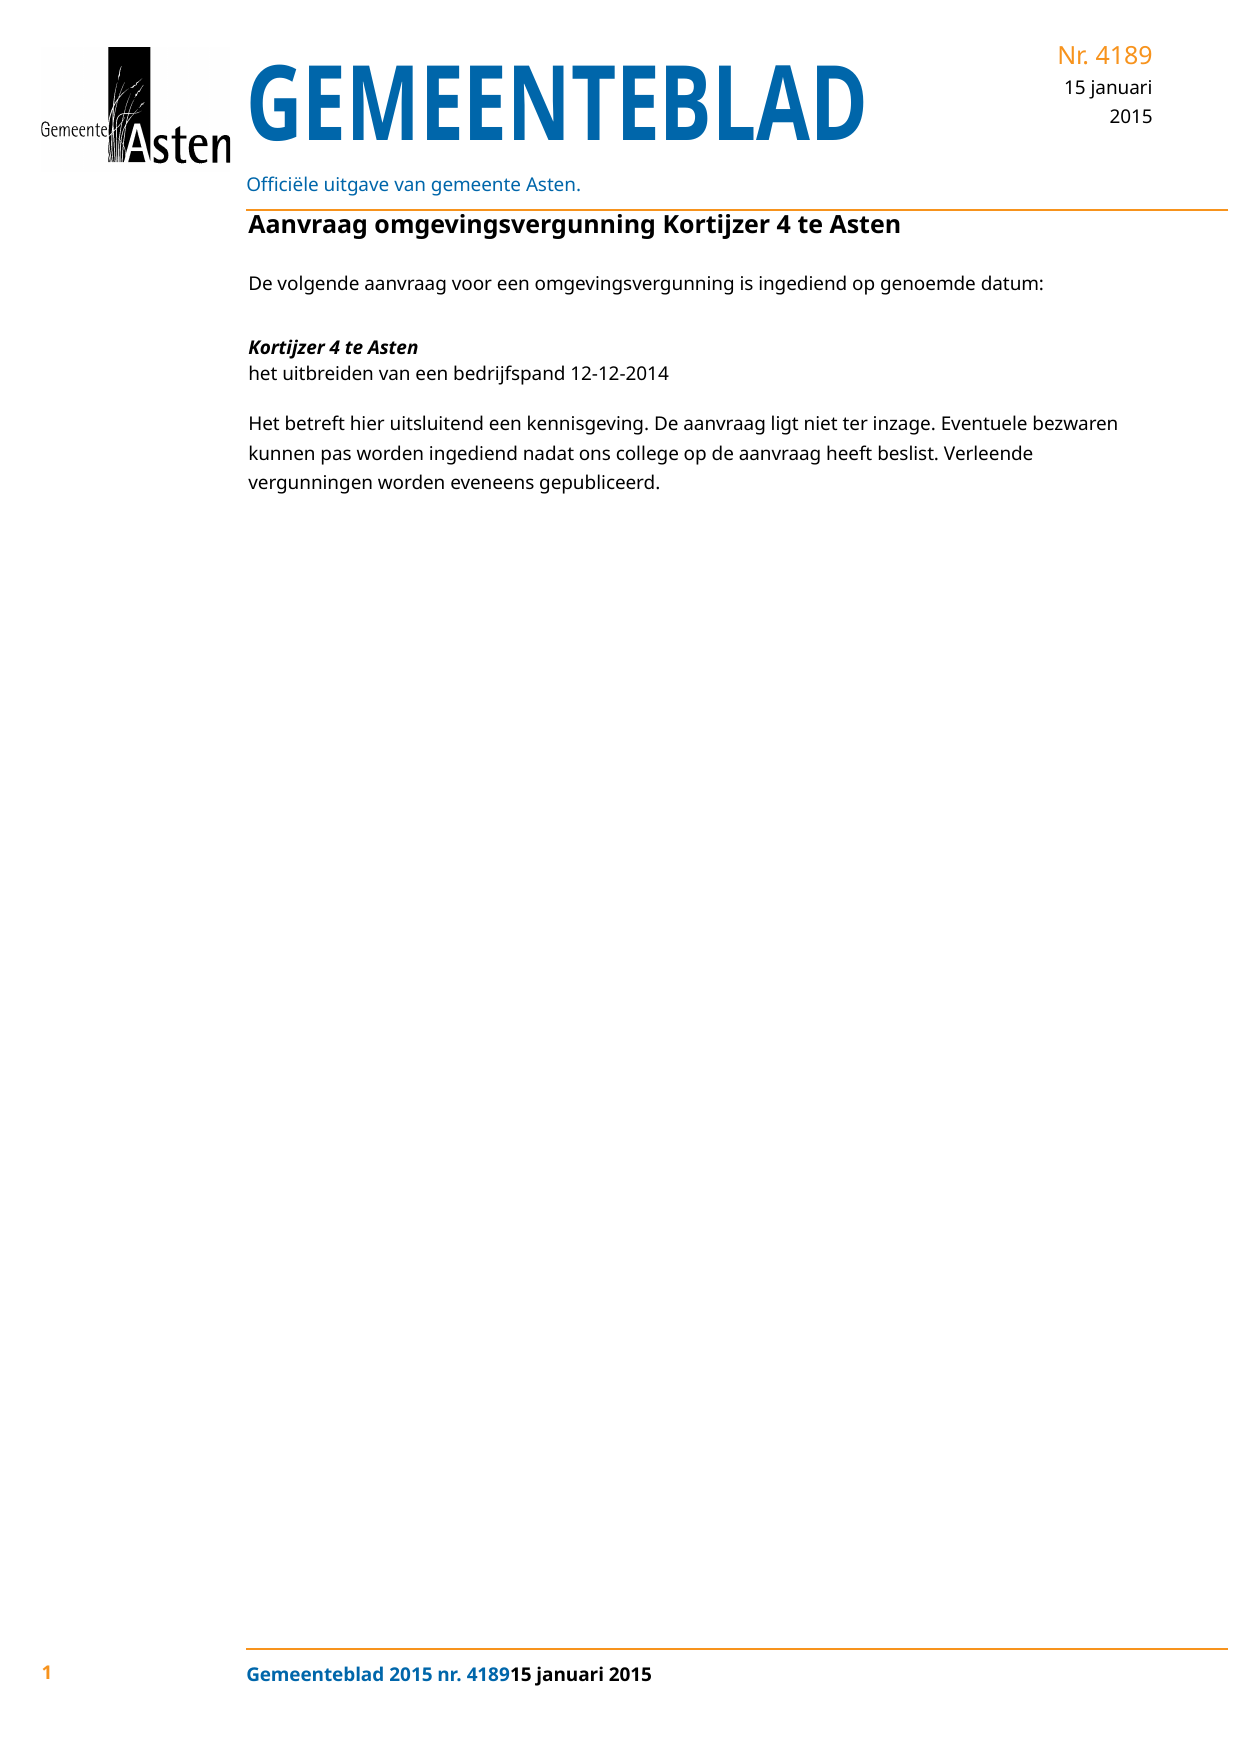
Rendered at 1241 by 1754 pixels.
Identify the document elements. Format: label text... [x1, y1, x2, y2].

text Kortijzer 4 te Asten [248, 334, 1152, 360]
text Het betreft hier uitsluitend een kennisgeving. De aanvraag ligt niet ter inzage. Eventuele bezwaren kunnen pas worden ingediend nadat ons college op de aanvraag heeft beslist. Verleende vergunningen worden eveneens gepubliceerd. [248, 410, 1152, 495]
text het uitbreiden van een bedrijfspand 12-12-2014 [248, 360, 1152, 386]
text De volgende aanvraag voor een omgevingsvergunning is ingediend op genoemde datum: [248, 270, 1152, 296]
text Aanvraag omgevingsvergunning Kortijzer 4 te Asten [248, 211, 1152, 241]
picture [41, 47, 231, 172]
